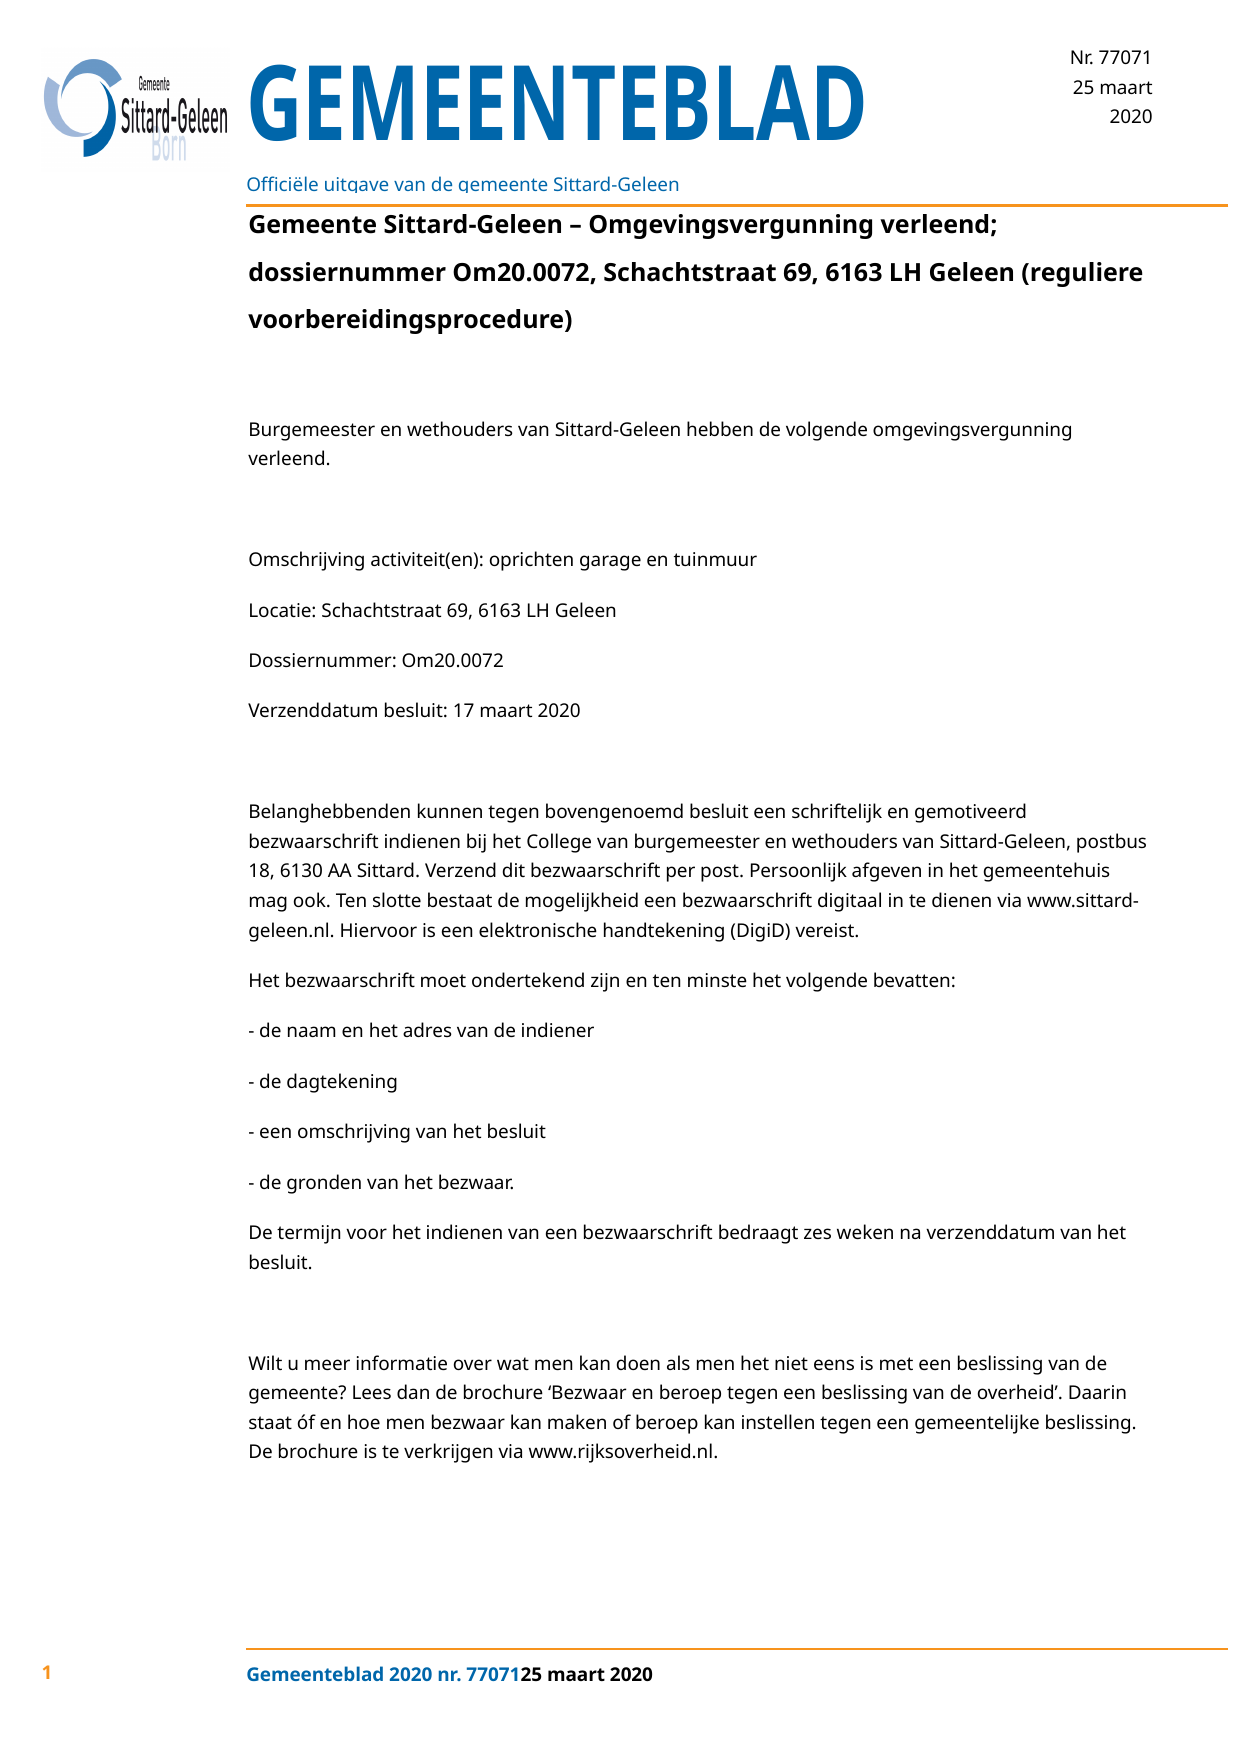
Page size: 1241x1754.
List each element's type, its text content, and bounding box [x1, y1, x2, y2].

text - de naam en het adres van de indiener [248, 1018, 1152, 1043]
text Locatie: Schachtstraat 69, 6163 LH Geleen [248, 597, 1152, 622]
text Het bezwaarschrift moet ondertekend zijn en ten minste het volgende bevatten: [248, 967, 1152, 993]
text - de dagtekening [248, 1068, 1152, 1094]
text Dossiernummer: Om20.0072 [248, 647, 1152, 673]
text Wilt u meer informatie over wat men kan doen als men het niet eens is met een beslissing van de gemeente? Lees dan de brochure ‘Bezwaar en beroep tegen een beslissing van de overheid’. Daarin staat óf en hoe men bezwaar kan maken of beroep kan instellen tegen een gemeentelijke beslissing. De brochure is te verkrijgen via www.rijksoverheid.nl. [248, 1350, 1152, 1464]
text De termijn voor het indienen van een bezwaarschrift bedraagt zes weken na verzenddatum van het besluit. [248, 1219, 1152, 1274]
text Verzenddatum besluit: 17 maart 2020 [248, 698, 1152, 723]
text Gemeente Sittard-Geleen – Omgevingsvergunning verleend; dossiernummer Om20.0072, Schachtstraat 69, 6163 LH Geleen (reguliere voorbereidingsprocedure) [248, 207, 1152, 336]
text - de gronden van het bezwaar. [248, 1169, 1152, 1194]
text Burgemeester en wethouders van Sittard-Geleen hebben de volgende omgevingsvergunning verleend. [248, 416, 1152, 471]
picture [41, 47, 231, 172]
text - een omschrijving van het besluit [248, 1118, 1152, 1144]
text Belanghebbenden kunnen tegen bovengenoemd besluit een schriftelijk en gemotiveerd bezwaarschrift indienen bij het College van burgemeester en wethouders van Sittard-Geleen, postbus 18, 6130 AA Sittard. Verzend dit bezwaarschrift per post. Persoonlijk afgeven in het gemeentehuis mag ook. Ten slotte bestaat de mogelijkheid een bezwaarschrift digitaal in te dienen via www.sittard-geleen.nl. Hiervoor is een elektronische handtekening (DigiD) vereist. [248, 798, 1152, 942]
text Omschrijving activiteit(en): oprichten garage en tuinmuur [248, 546, 1152, 572]
